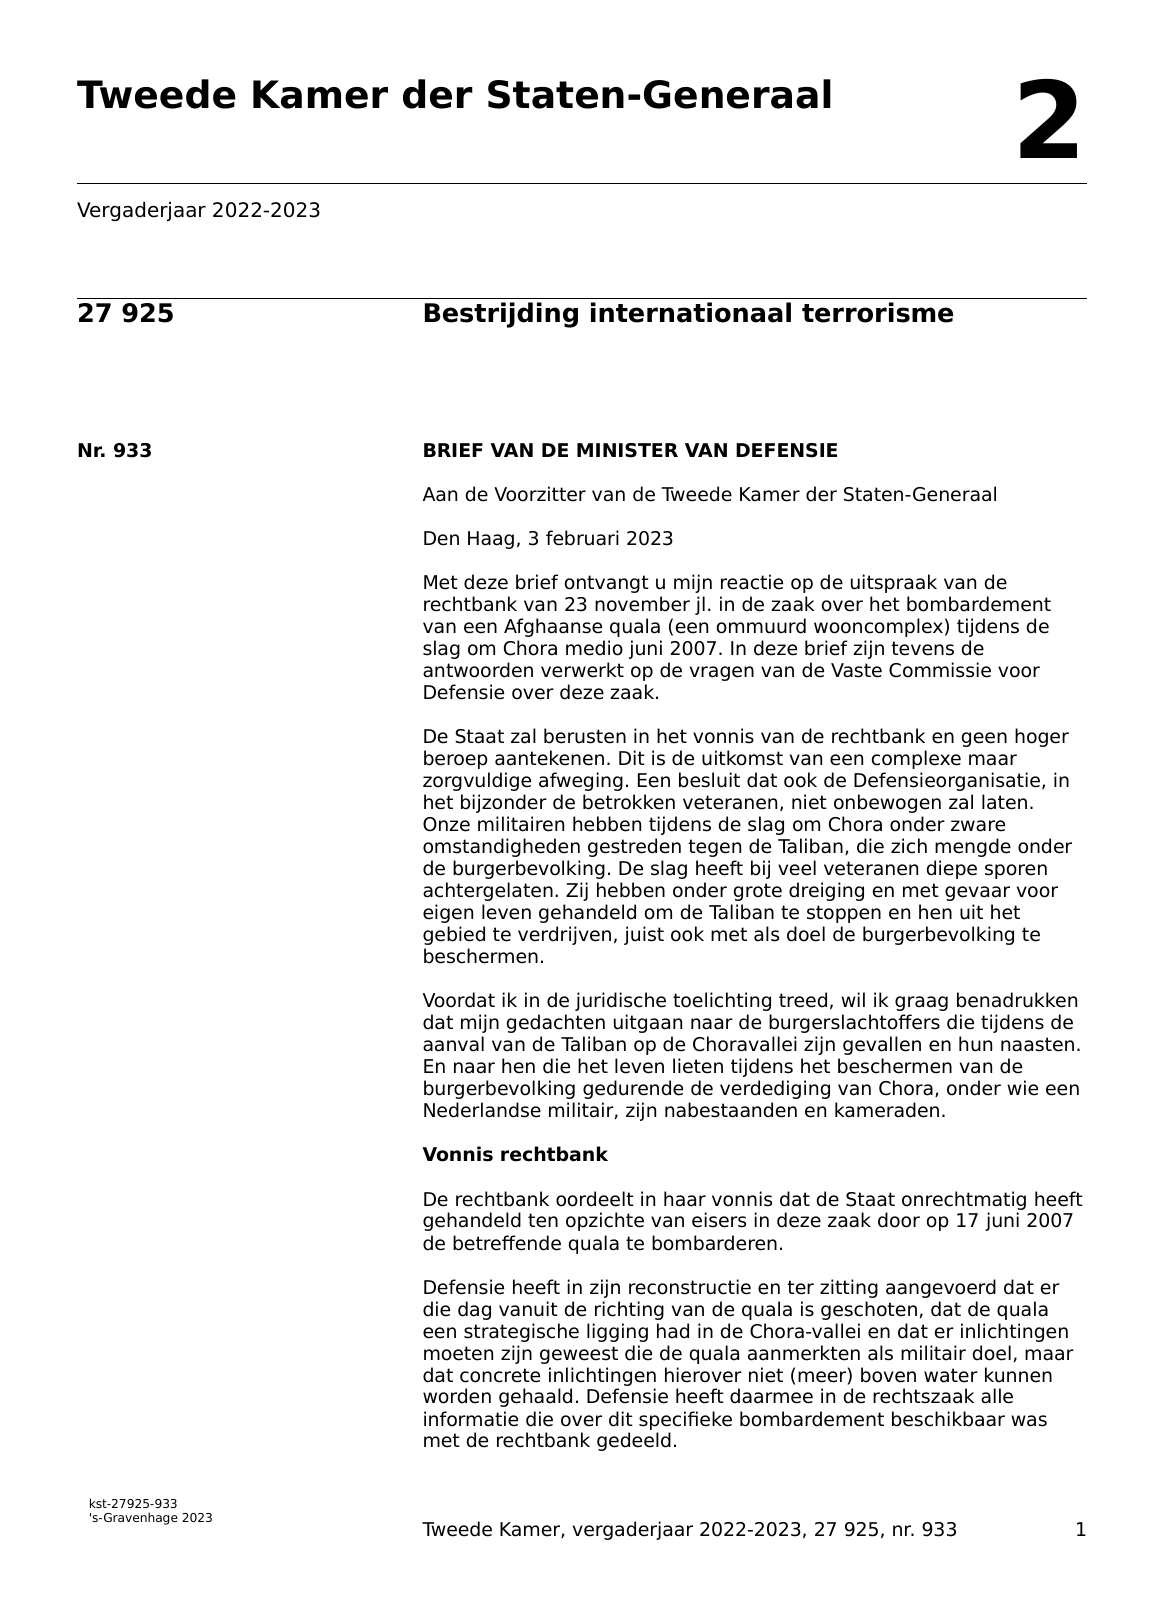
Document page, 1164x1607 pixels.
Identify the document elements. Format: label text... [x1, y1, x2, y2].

subtitle Vonnis rechtbank [422, 1144, 1087, 1166]
table_header 2 [886, 59, 1087, 183]
text Voordat ik in de juridische toelichting treed, wil ik graag benadrukken dat mijn gedachten uitgaan naar de burgerslachtoffers die tijdens de aanval van de Taliban op de Choravallei zijn gevallen en hun naasten. En naar hen die het leven lieten tijdens het beschermen van de burgerbevolking gedurende de verdediging van Chora, onder wie een Nederlandse militair, zijn nabestaanden en kameraden. [422, 990, 1087, 1122]
text kst-27925-933 [88, 1497, 323, 1511]
text Aan de Voorzitter van de Tweede Kamer der Staten-Generaal [422, 484, 1087, 506]
text Defensie heeft in zijn reconstructie en ter zitting aangevoerd dat er die dag vanuit de richting van de quala is geschoten, dat de quala een strategische ligging had in de Chora-vallei en dat er inlichtingen moeten zijn geweest die de quala aanmerkten als militair doel, maar dat concrete inlichtingen hierover niet (meer) boven water kunnen worden gehaald. Defensie heeft daarmee in de rechtszaak alle informatie die over dit specifieke bombardement beschikbaar was met de rechtbank gedeeld. [422, 1277, 1087, 1452]
text 's-Gravenhage 2023 [88, 1511, 323, 1525]
table_header Tweede Kamer der Staten-Generaal [77, 59, 886, 183]
text De rechtbank oordeelt in haar vonnis dat de Staat onrechtmatig heeft gehandeld ten opzichte van eisers in deze zaak door op 17 juni 2007 de betreffende quala te bombarderen. [422, 1188, 1087, 1254]
subtitle Nr. 933 BRIEF VAN DE MINISTER VAN DEFENSIE [77, 440, 1087, 462]
text Den Haag, 3 februari 2023 [422, 528, 1087, 550]
table_cell Vergaderjaar 2022-2023 [77, 184, 1087, 298]
text De Staat zal berusten in het vonnis van de rechtbank en geen hoger beroep aantekenen. Dit is de uitkomst van een complexe maar zorgvuldige afweging. Een besluit dat ook de Defensieorganisatie, in het bijzonder de betrokken veteranen, niet onbewogen zal laten. Onze militairen hebben tijdens de slag om Chora onder zware omstandigheden gestreden tegen de Taliban, die zich mengde onder de burgerbevolking. De slag heeft bij veel veteranen diepe sporen achtergelaten. Zij hebben onder grote dreiging en met gevaar voor eigen leven gehandeld om de Taliban te stoppen en hen uit het gebied te verdrijven, juist ook met als doel de burgerbevolking te beschermen. [422, 726, 1087, 968]
subtitle 27 925 Bestrijding internationaal terrorisme [77, 299, 1087, 329]
text Met deze brief ontvangt u mijn reactie op de uitspraak van de rechtbank van 23 november jl. in de zaak over het bombardement van een Afghaanse quala (een ommuurd wooncomplex) tijdens de slag om Chora medio juni 2007. In deze brief zijn tevens de antwoorden verwerkt op de vragen van de Vaste Commissie voor Defensie over deze zaak. [422, 572, 1087, 704]
